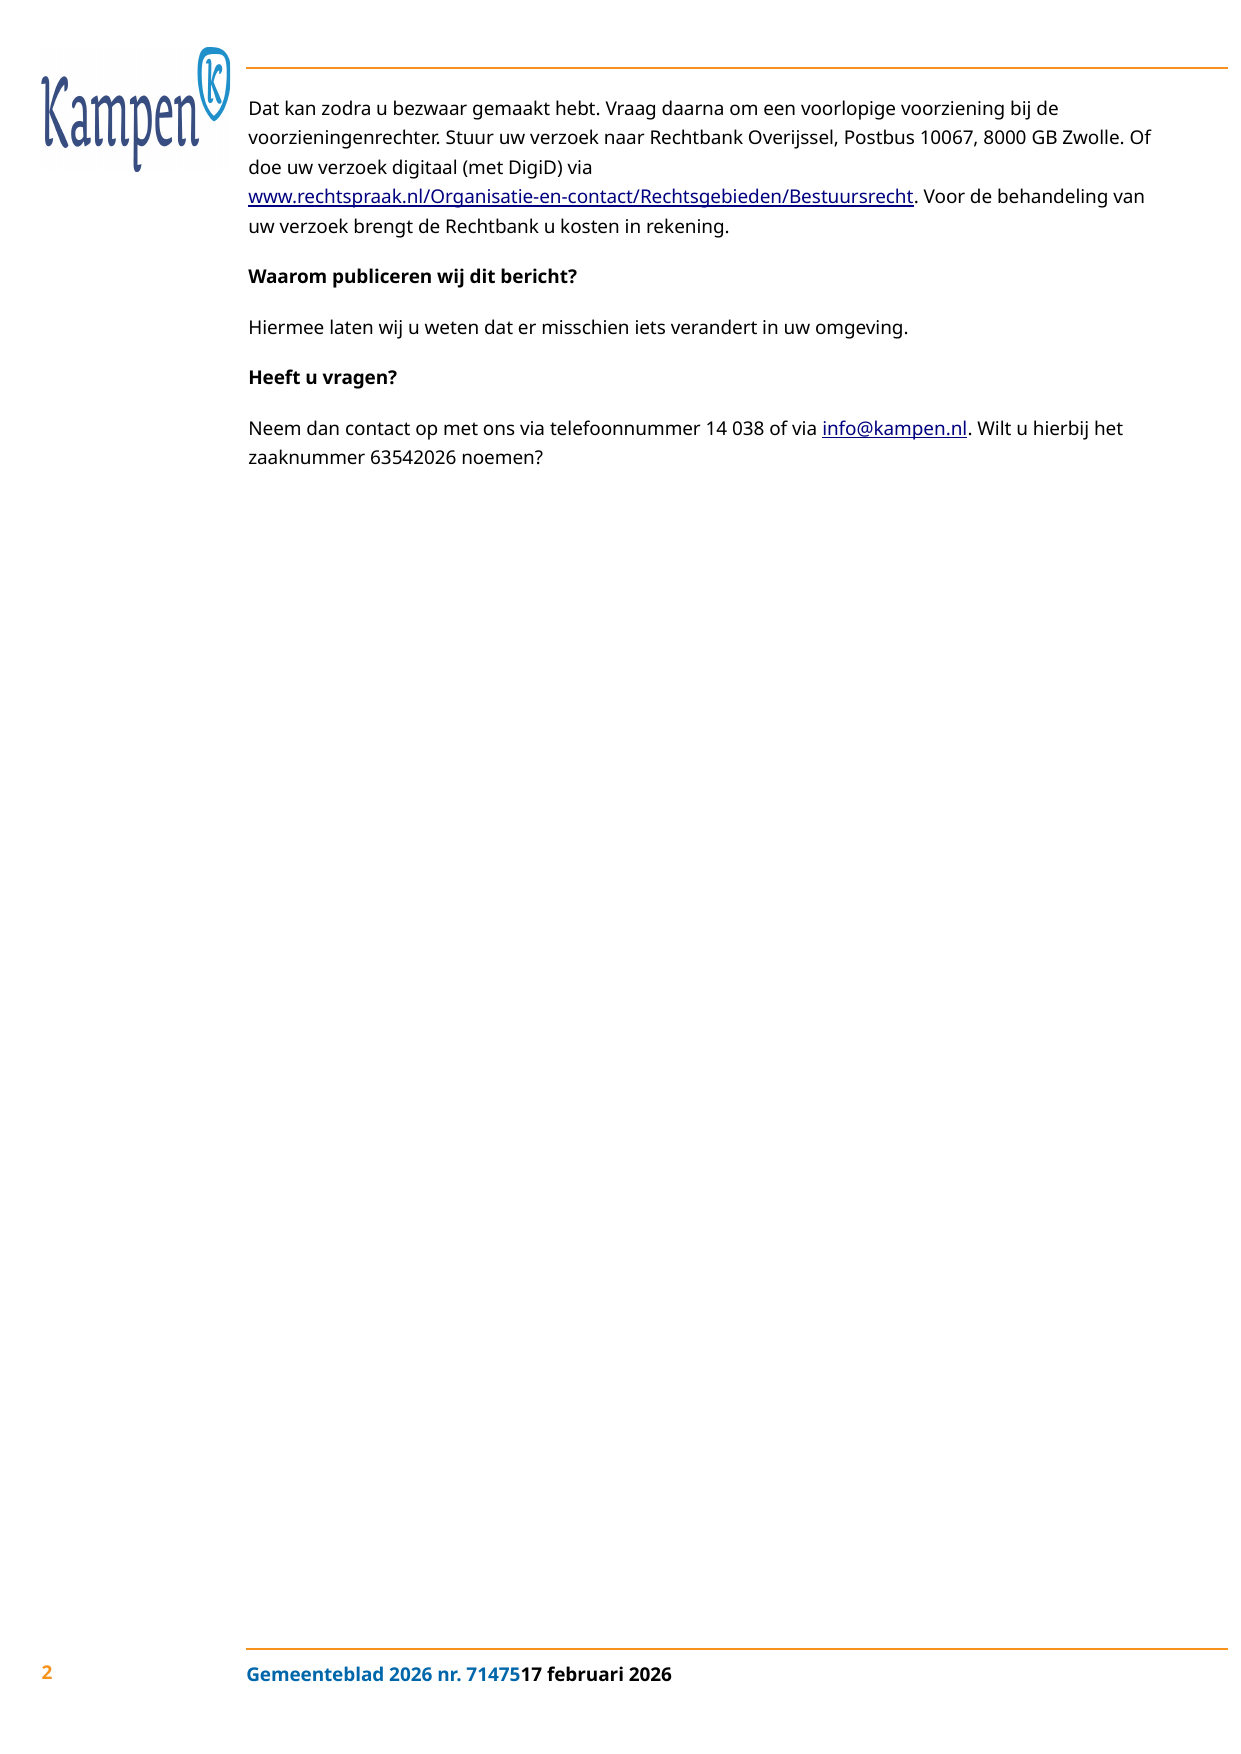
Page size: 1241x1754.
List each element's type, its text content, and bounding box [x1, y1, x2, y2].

text Dat kan zodra u bezwaar gemaakt hebt. Vraag daarna om een voorlopige voorziening bij de voorzieningenrechter. Stuur uw verzoek naar Rechtbank Overijssel, Postbus 10067, 8000 GB Zwolle. Of doe uw verzoek digitaal (met DigiD) via www.rechtspraak.nl/Organisatie-en-contact/Rechtsgebieden/Bestuursrecht. Voor de behandeling van uw verzoek brengt de Rechtbank u kosten in rekening. [248, 95, 1152, 239]
picture [41, 47, 231, 172]
text Heeft u vragen? [248, 364, 1152, 390]
text Neem dan contact op met ons via telefoonnummer 14 038 of via info@kampen.nl. Wilt u hierbij het zaaknummer 63542026 noemen? [248, 415, 1152, 470]
text Hiermee laten wij u weten dat er misschien iets verandert in uw omgeving. [248, 314, 1152, 340]
text Waarom publiceren wij dit bericht? [248, 263, 1152, 289]
